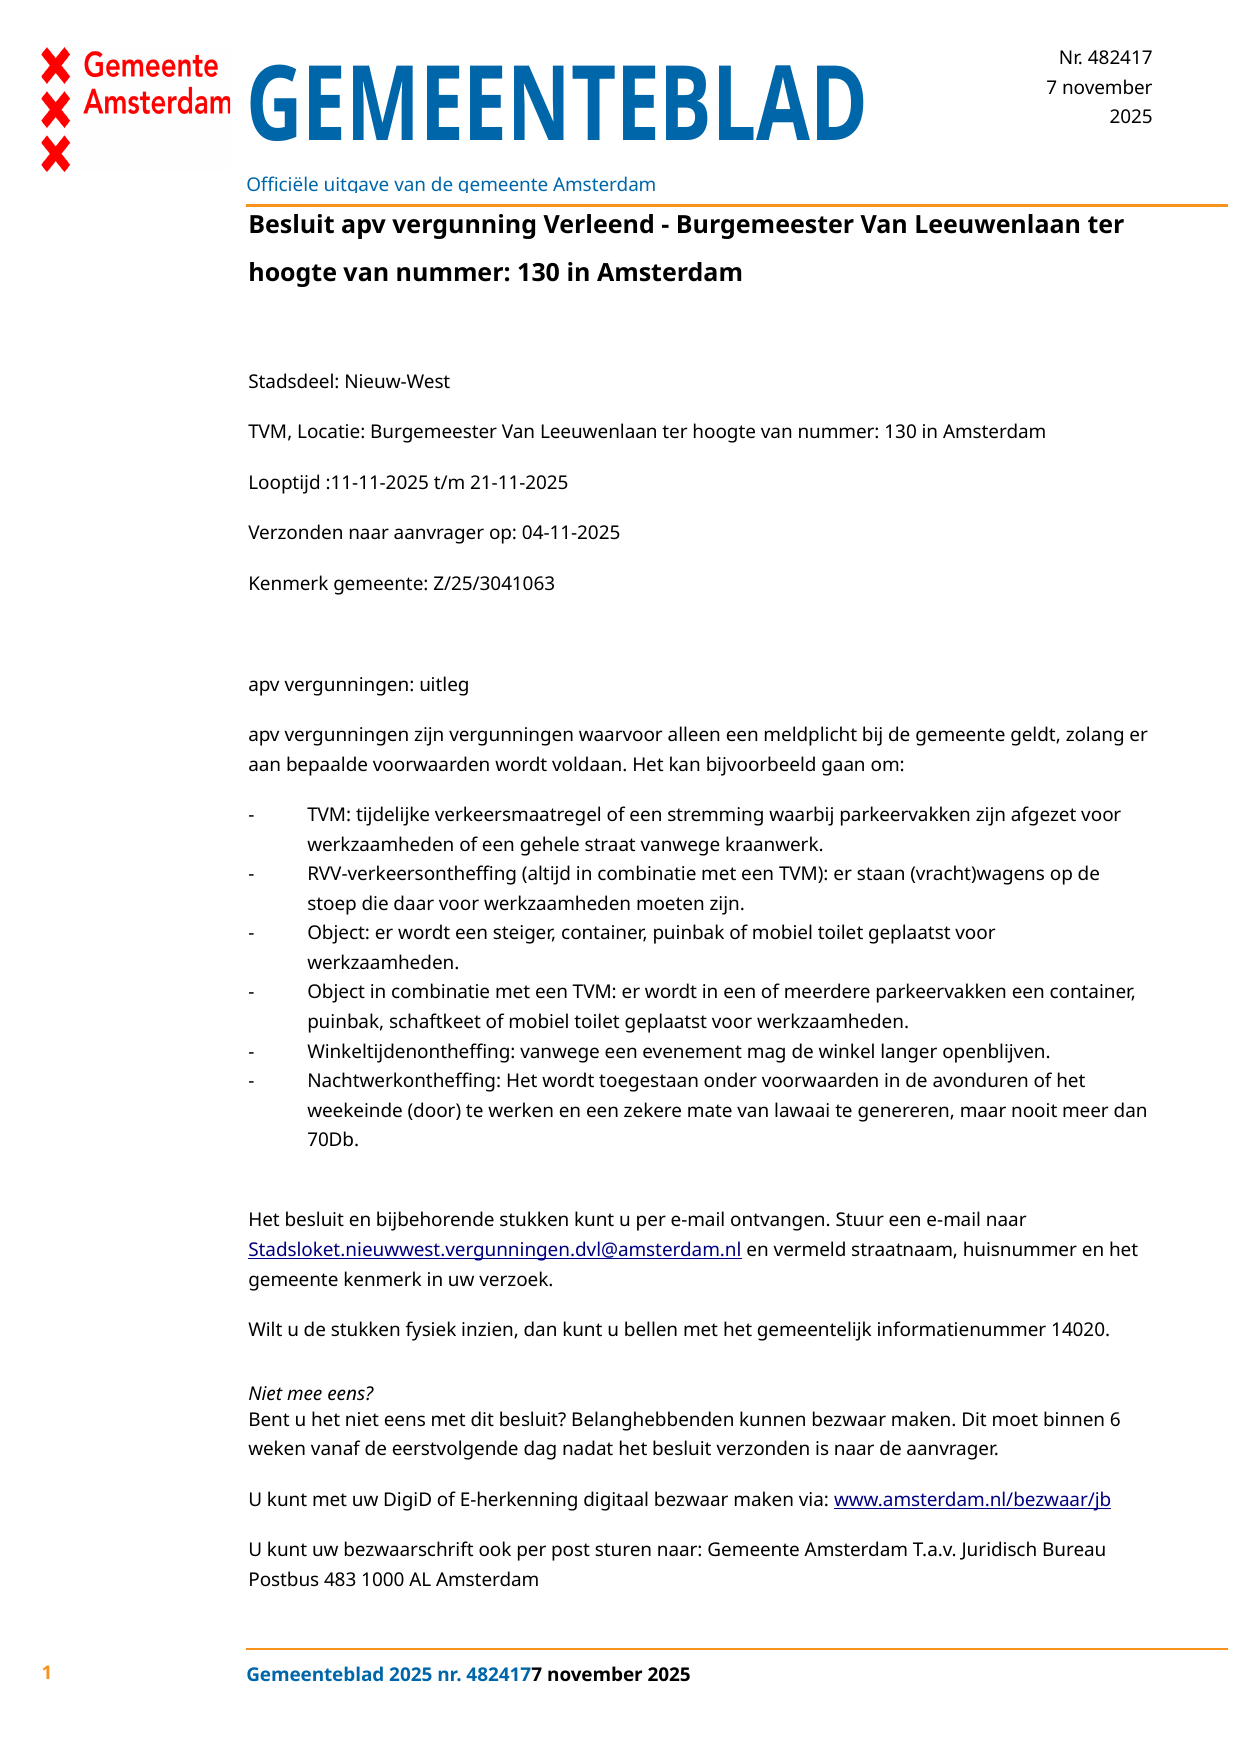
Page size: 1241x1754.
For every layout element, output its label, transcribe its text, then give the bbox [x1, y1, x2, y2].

list Nachtwerkontheffing: Het wordt toegestaan onder voorwaarden in de avonduren of het weekeinde (door) te werken en een zekere mate van lawaai te genereren, maar nooit meer dan 70Db. [248, 1067, 1152, 1152]
list Object: er wordt een steiger, container, puinbak of mobiel toilet geplaatst voor werkzaamheden. [248, 919, 1152, 975]
text Looptijd :11-11-2025 t/m 21-11-2025 [248, 469, 1152, 495]
text Stadsdeel: Nieuw-West [248, 368, 1152, 394]
text Het besluit en bijbehorende stukken kunt u per e-mail ontvangen. Stuur een e-mail naar Stadsloket.nieuwwest.vergunningen.dvl@amsterdam.nl en vermeld straatnaam, huisnummer en het gemeente kenmerk in uw verzoek. [248, 1207, 1152, 1292]
list RVV-verkeersontheffing (altijd in combinatie met een TVM): er staan (vracht)wagens op de stoep die daar voor werkzaamheden moeten zijn. [248, 860, 1152, 916]
text Kenmerk gemeente: Z/25/3041063 [248, 570, 1152, 596]
text U kunt uw bezwaarschrift ook per post sturen naar: Gemeente Amsterdam T.a.v. Juridisch Bureau Postbus 483 1000 AL Amsterdam [248, 1536, 1152, 1592]
text Besluit apv vergunning Verleend - Burgemeester Van Leeuwenlaan ter hoogte van nummer: 130 in Amsterdam [248, 207, 1152, 288]
list Object in combinatie met een TVM: er wordt in een of meerdere parkeervakken een container, puinbak, schaftkeet of mobiel toilet geplaatst voor werkzaamheden. [248, 979, 1152, 1034]
text Bent u het niet eens met dit besluit? Belanghebbenden kunnen bezwaar maken. Dit moet binnen 6 weken vanaf de eerstvolgende dag nadat het besluit verzonden is naar de aanvrager. [248, 1406, 1152, 1461]
text apv vergunningen zijn vergunningen waarvoor alleen een meldplicht bij de gemeente geldt, zolang er aan bepaalde voorwaarden wordt voldaan. Het kan bijvoorbeeld gaan om: [248, 721, 1152, 777]
text Verzonden naar aanvrager op: 04-11-2025 [248, 519, 1152, 545]
text Niet mee eens? [248, 1380, 1152, 1406]
list Winkeltijdenontheffing: vanwege een evenement mag de winkel langer openblijven. [248, 1038, 1152, 1064]
text TVM, Locatie: Burgemeester Van Leeuwenlaan ter hoogte van nummer: 130 in Amsterdam [248, 419, 1152, 444]
text U kunt met uw DigiD of E-herkenning digitaal bezwaar maken via: www.amsterdam.nl/bezwaar/jb [248, 1486, 1152, 1512]
picture [41, 47, 231, 172]
text Wilt u de stukken fysiek inzien, dan kunt u bellen met het gemeentelijk informatienummer 14020. [248, 1316, 1152, 1342]
list TVM: tijdelijke verkeersmaatregel of een stremming waarbij parkeervakken zijn afgezet voor werkzaamheden of een gehele straat vanwege kraanwerk. [248, 801, 1152, 857]
text apv vergunningen: uitleg [248, 671, 1152, 697]
